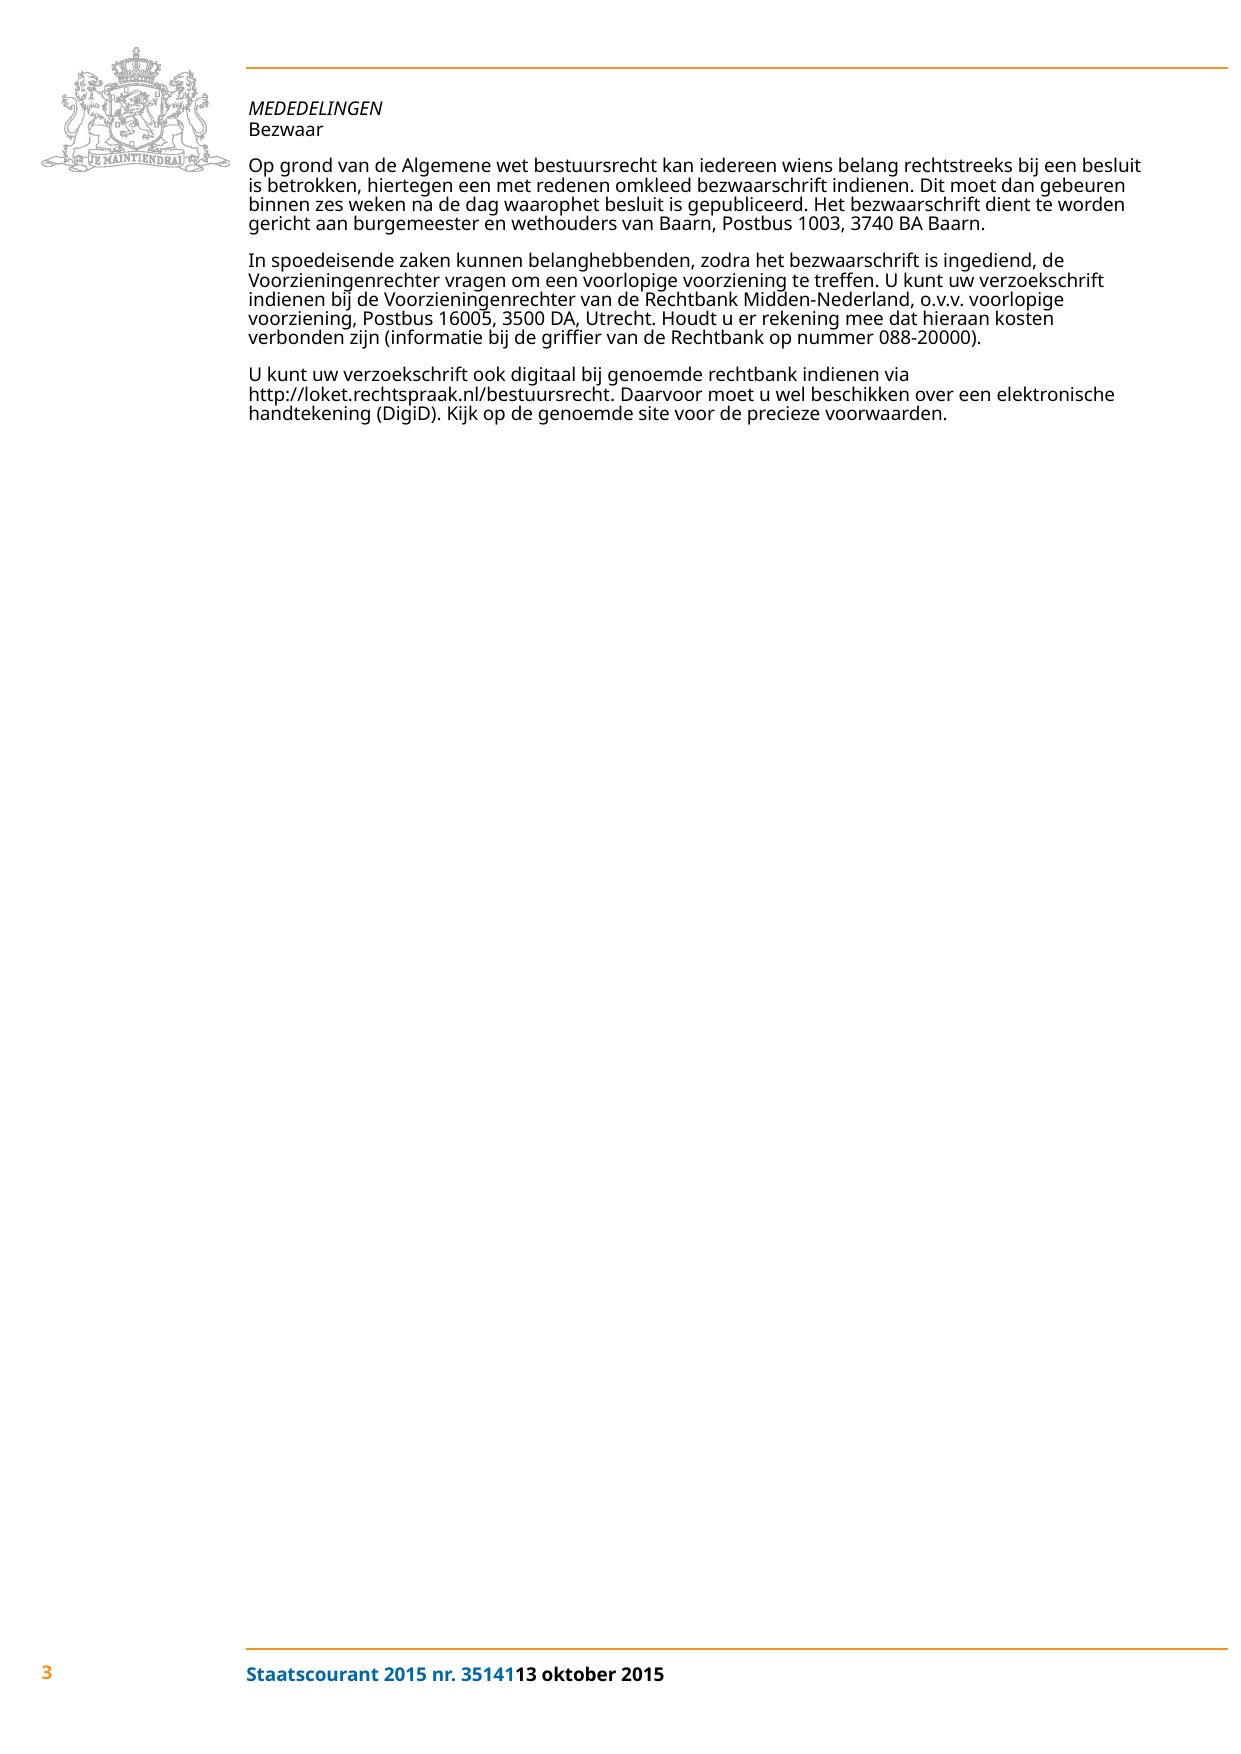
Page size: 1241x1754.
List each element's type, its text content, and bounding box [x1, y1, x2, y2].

text Op grond van de Algemene wet bestuursrecht kan iedereen wiens belang rechtstreeks bij een besluit is betrokken, hiertegen een met redenen omkleed bezwaarschrift indienen. Dit moet dan gebeuren binnen zes weken na de dag waarophet besluit is gepubliceerd. Het bezwaarschrift dient te worden gericht aan burgemeester en wethouders van Baarn, Postbus 1003, 3740 BA Baarn. [248, 157, 1152, 234]
picture [41, 47, 231, 172]
text In spoedeisende zaken kunnen belanghebbenden, zodra het bezwaarschrift is ingediend, de Voorzieningenrechter vragen om een voorlopige voorziening te treffen. U kunt uw verzoekschrift indienen bij de Voorzieningenrechter van de Rechtbank Midden-Nederland, o.v.v. voorlopige voorziening, Postbus 16005, 3500 DA, Utrecht. Houdt u er rekening mee dat hieraan kosten verbonden zijn (informatie bij de griffier van de Rechtbank op nummer 088-20000). [248, 252, 1152, 349]
text MEDEDELINGEN [248, 95, 1152, 121]
text U kunt uw verzoekschrift ook digitaal bij genoemde rechtbank indienen via http://loket.rechtspraak.nl/bestuursrecht. Daarvoor moet u wel beschikken over een elektronische handtekening (DigiD). Kijk op de genoemde site voor de precieze voorwaarden. [248, 366, 1152, 424]
text Bezwaar [248, 121, 1152, 140]
